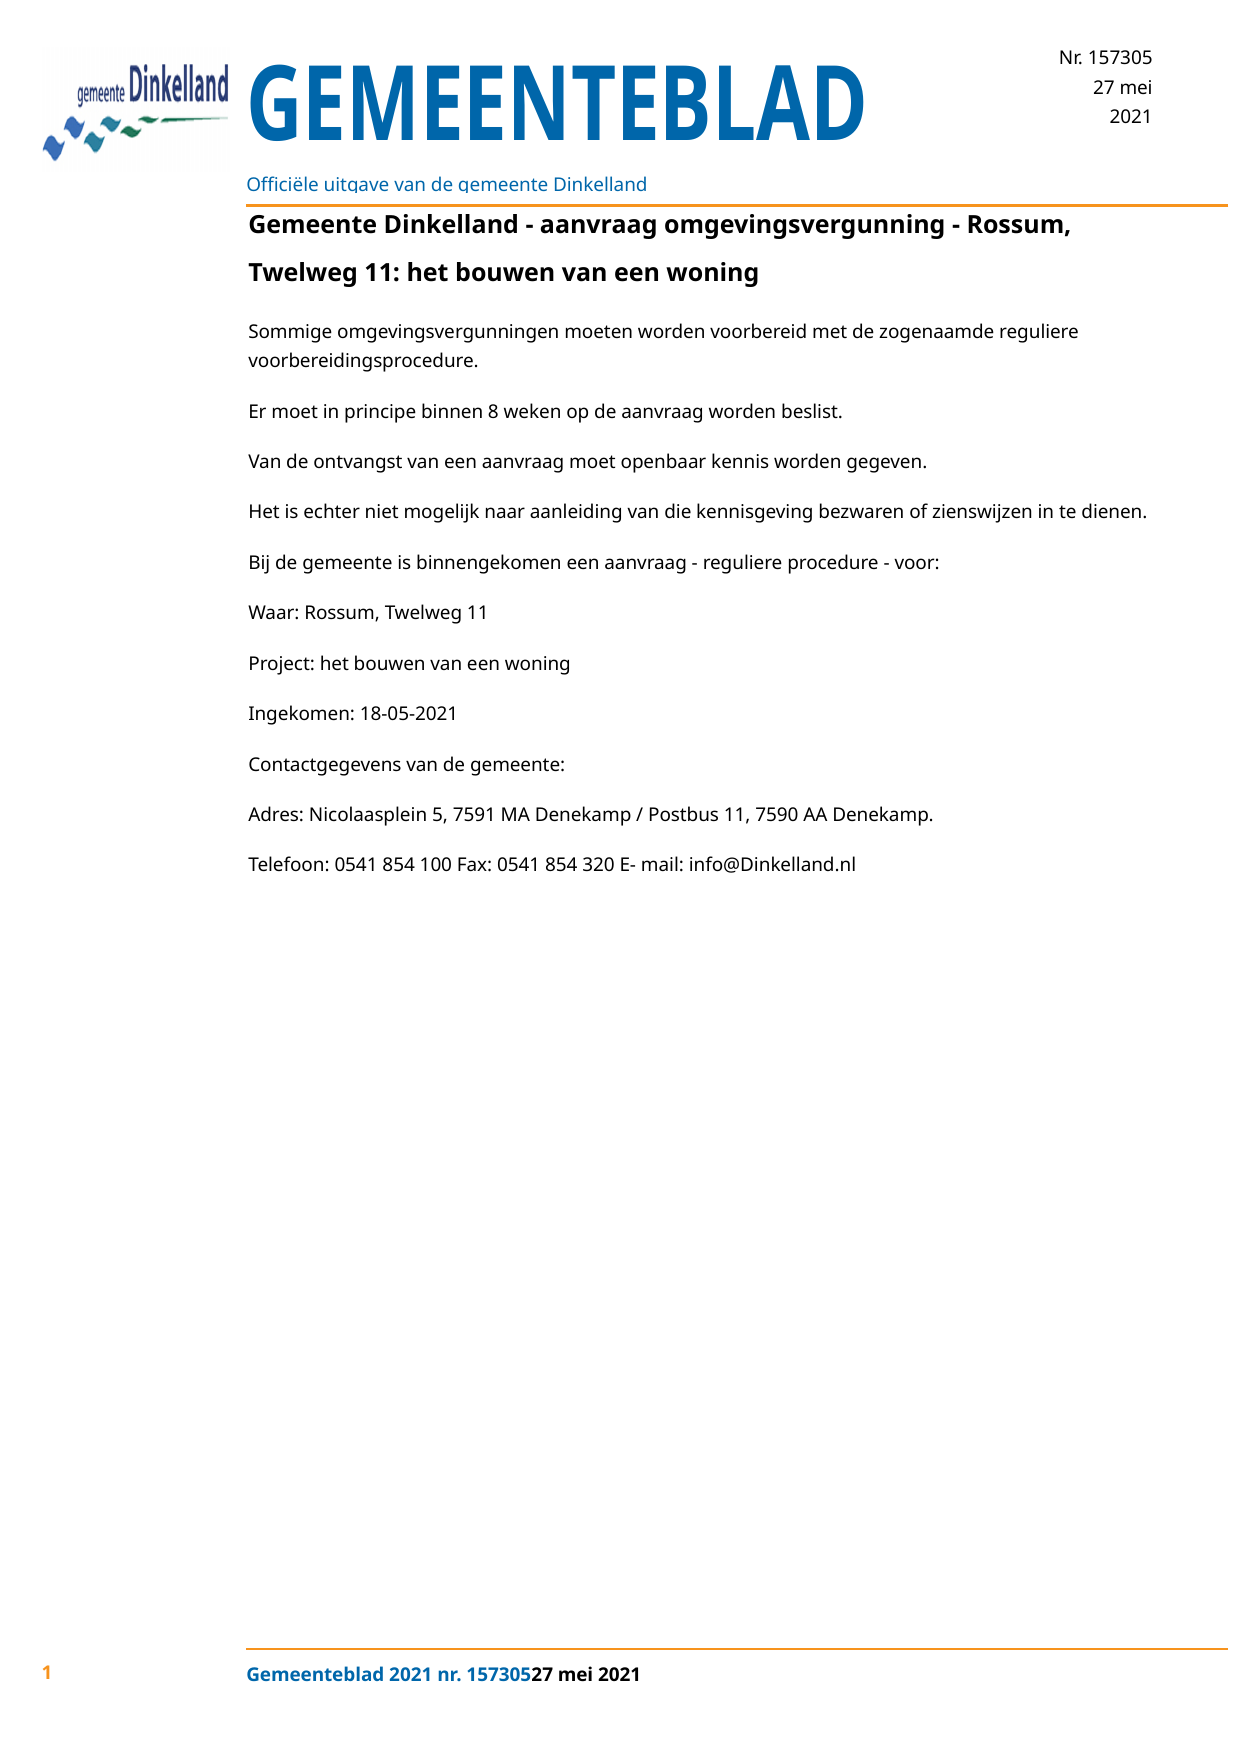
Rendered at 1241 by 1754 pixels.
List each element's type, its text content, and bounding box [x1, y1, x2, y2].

text Gemeente Dinkelland - aanvraag omgevingsvergunning - Rossum, Twelweg 11: het bouwen van een woning [248, 207, 1152, 288]
text Waar: Rossum, Twelweg 11 [248, 599, 1152, 625]
text Bij de gemeente is binnengekomen een aanvraag - reguliere procedure - voor: [248, 549, 1152, 575]
text Ingekomen: 18-05-2021 [248, 700, 1152, 726]
picture [41, 47, 231, 172]
text Adres: Nicolaasplein 5, 7591 MA Denekamp / Postbus 11, 7590 AA Denekamp. [248, 801, 1152, 827]
text Contactgegevens van de gemeente: [248, 751, 1152, 777]
text Van de ontvangst van een aanvraag moet openbaar kennis worden gegeven. [248, 448, 1152, 474]
text Project: het bouwen van een woning [248, 650, 1152, 676]
text Sommige omgevingsvergunningen moeten worden voorbereid met de zogenaamde reguliere voorbereidingsprocedure. [248, 318, 1152, 373]
text Er moet in principe binnen 8 weken op de aanvraag worden beslist. [248, 398, 1152, 424]
text Het is echter niet mogelijk naar aanleiding van die kennisgeving bezwaren of zienswijzen in te dienen. [248, 499, 1152, 524]
text Telefoon: 0541 854 100 Fax: 0541 854 320 E- mail: info@Dinkelland.nl [248, 852, 1152, 877]
